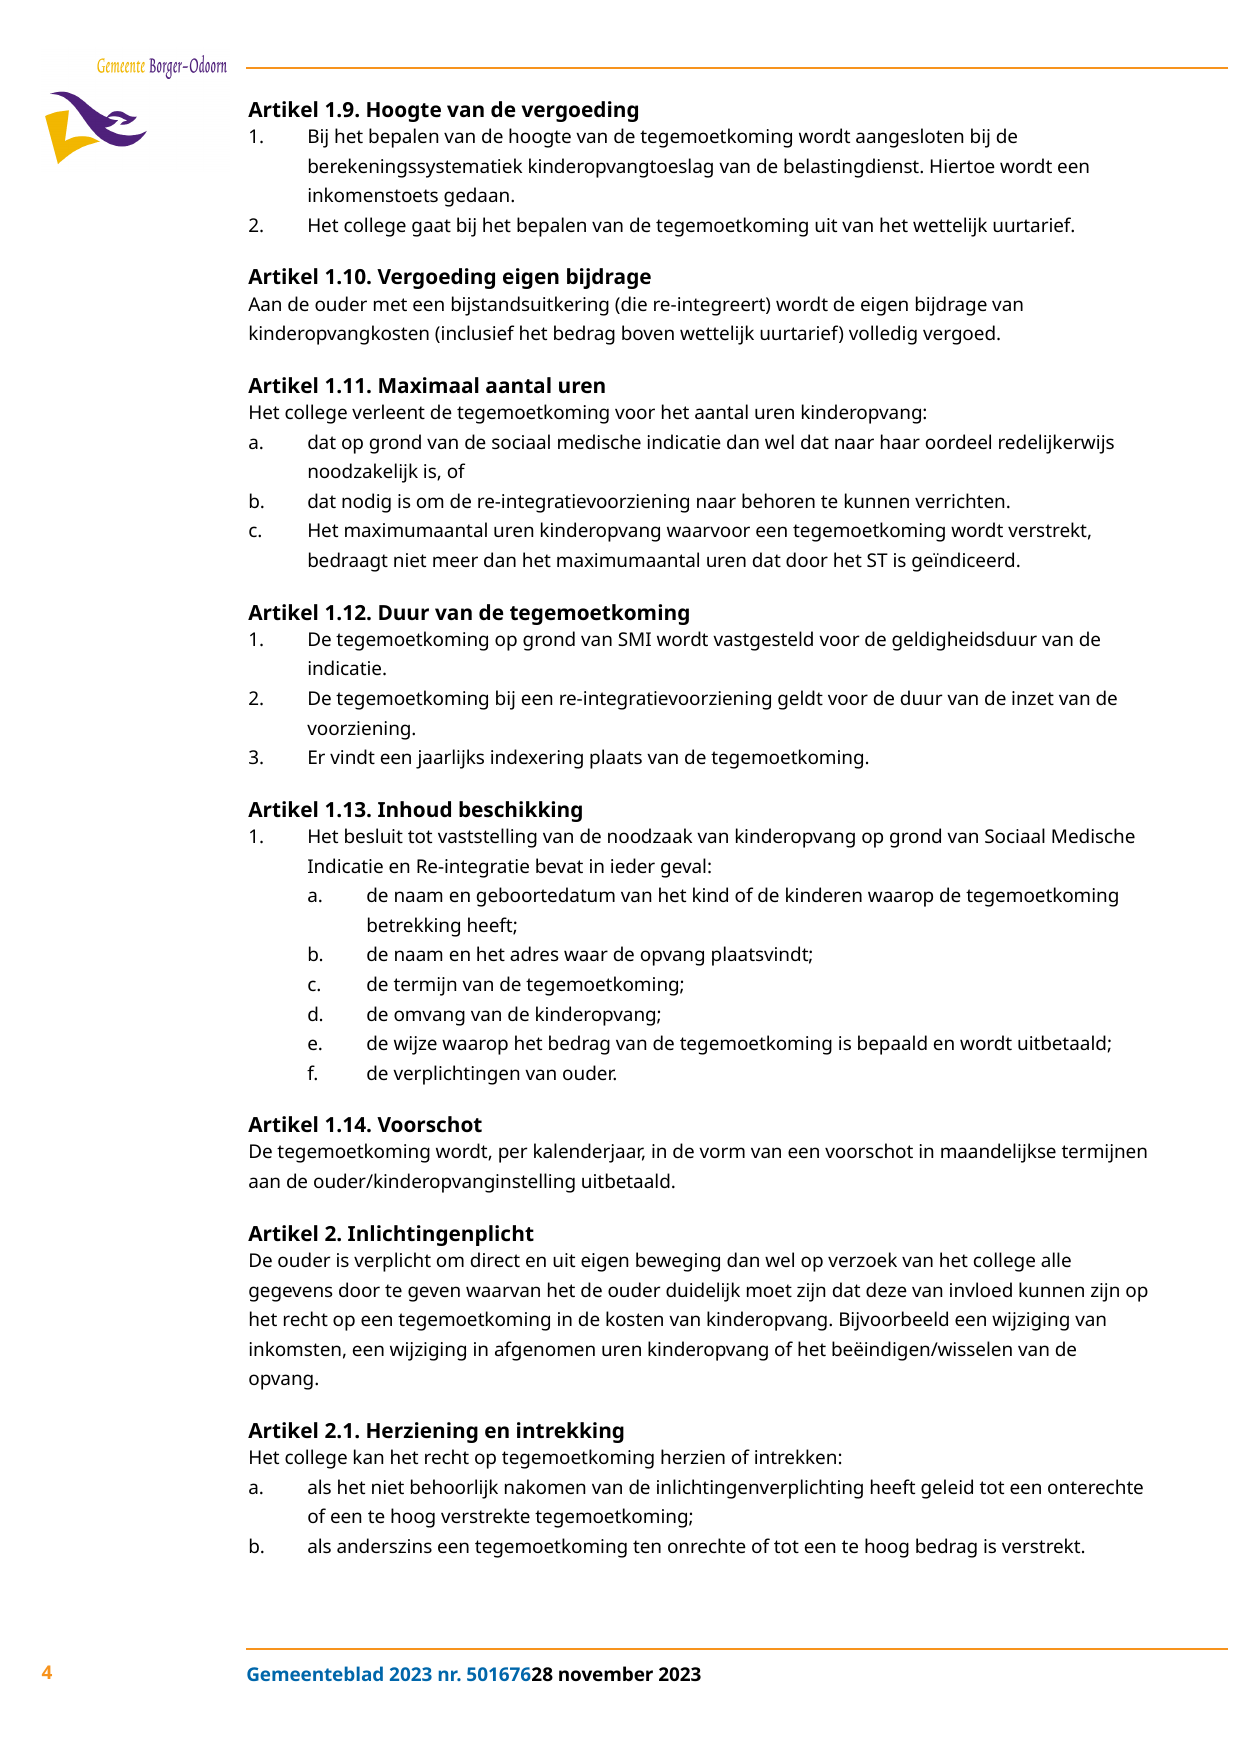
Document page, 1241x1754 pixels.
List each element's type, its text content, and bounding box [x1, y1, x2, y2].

text Het college verleent de tegemoetkoming voor het aantal uren kinderopvang: [248, 399, 1152, 425]
list als anderszins een tegemoetkoming ten onrechte of tot een te hoog bedrag is verstrekt. [248, 1533, 1152, 1559]
list de naam en geboortedatum van het kind of de kinderen waarop de tegemoetkoming betrekking heeft; [307, 882, 1152, 938]
list de termijn van de tegemoetkoming; [307, 971, 1152, 997]
list De tegemoetkoming bij een re-integratievoorziening geldt voor de duur van de inzet van de voorziening. [248, 685, 1152, 741]
text De ouder is verplicht om direct en uit eigen beweging dan wel op verzoek van het college alle gegevens door te geven waarvan het de ouder duidelijk moet zijn dat deze van invloed kunnen zijn op het recht op een tegemoetkoming in de kosten van kinderopvang. Bijvoorbeeld een wijziging van inkomsten, een wijziging in afgenomen uren kinderopvang of het beëindigen/wisselen van de opvang. [248, 1247, 1152, 1391]
text De tegemoetkoming wordt, per kalenderjaar, in de vorm van een voorschot in maandelijkse termijnen aan de ouder/kinderopvanginstelling uitbetaald. [248, 1139, 1152, 1194]
list dat op grond van de sociaal medische indicatie dan wel dat naar haar oordeel redelijkerwijs noodzakelijk is, of [248, 429, 1152, 484]
text Artikel 1.12. Duur van de tegemoetkoming [248, 598, 1152, 626]
list Het besluit tot vaststelling van de noodzaak van kinderopvang op grond van Sociaal Medische Indicatie en Re-integratie bevat in ieder geval: [248, 823, 1152, 878]
list de omvang van de kinderopvang; [307, 1001, 1152, 1026]
list de wijze waarop het bedrag van de tegemoetkoming is bepaald en wordt uitbetaald; [307, 1030, 1152, 1056]
list de verplichtingen van ouder. [307, 1060, 1152, 1086]
text Het college kan het recht op tegemoetkoming herzien of intrekken: [248, 1444, 1152, 1470]
text Artikel 1.11. Maximaal aantal uren [248, 371, 1152, 399]
text Artikel 2. Inlichtingenplicht [248, 1219, 1152, 1247]
list Het college gaat bij het bepalen van de tegemoetkoming uit van het wettelijk uurtarief. [248, 212, 1152, 238]
list De tegemoetkoming op grond van SMI wordt vastgesteld voor de geldigheidsduur van de indicatie. [248, 626, 1152, 681]
text Artikel 1.9. Hoogte van de vergoeding [248, 95, 1152, 123]
picture [41, 47, 231, 172]
text Artikel 1.10. Vergoeding eigen bijdrage [248, 262, 1152, 291]
list Het maximumaantal uren kinderopvang waarvoor een tegemoetkoming wordt verstrekt, bedraagt niet meer dan het maximumaantal uren dat door het ST is geïndiceerd. [248, 518, 1152, 573]
list dat nodig is om de re-integratievoorziening naar behoren te kunnen verrichten. [248, 488, 1152, 514]
list Bij het bepalen van de hoogte van de tegemoetkoming wordt aangesloten bij de berekeningssystematiek kinderopvangtoeslag van de belastingdienst. Hiertoe wordt een inkomenstoets gedaan. [248, 123, 1152, 208]
list de naam en het adres waar de opvang plaatsvindt; [307, 942, 1152, 967]
text Artikel 1.14. Voorschot [248, 1110, 1152, 1139]
text Artikel 2.1. Herziening en intrekking [248, 1416, 1152, 1444]
text Artikel 1.13. Inhoud beschikking [248, 795, 1152, 823]
text Aan de ouder met een bijstandsuitkering (die re-integreert) wordt de eigen bijdrage van kinderopvangkosten (inclusief het bedrag boven wettelijk uurtarief) volledig vergoed. [248, 291, 1152, 346]
list als het niet behoorlijk nakomen van de inlichtingenverplichting heeft geleid tot een onterechte of een te hoog verstrekte tegemoetkoming; [248, 1474, 1152, 1529]
list Er vindt een jaarlijks indexering plaats van de tegemoetkoming. [248, 744, 1152, 770]
